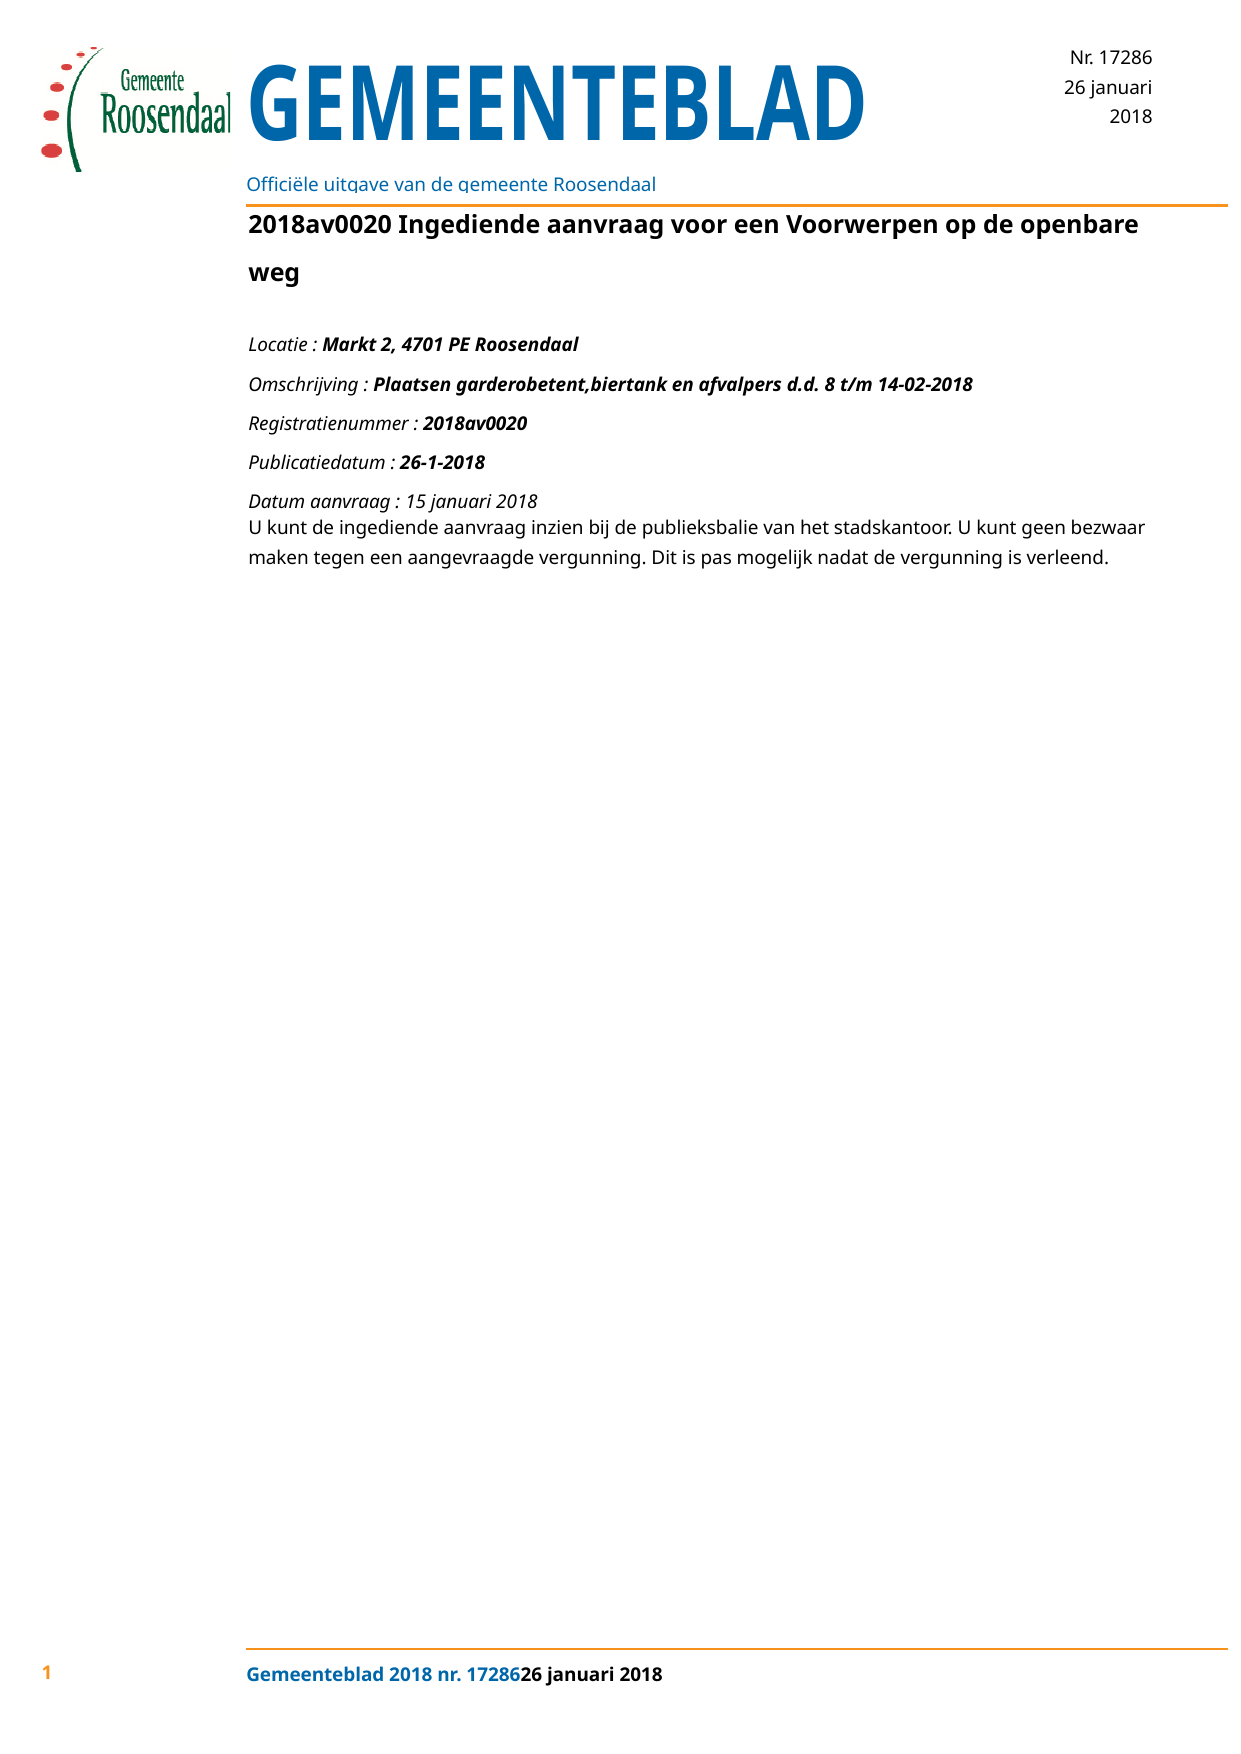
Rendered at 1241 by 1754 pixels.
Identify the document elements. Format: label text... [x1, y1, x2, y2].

text Registratienummer : 2018av0020 [248, 410, 1152, 436]
text 2018av0020 Ingediende aanvraag voor een Voorwerpen op de openbare weg [248, 207, 1152, 288]
text Publicatiedatum : 26-1-2018 [248, 449, 1152, 475]
picture [41, 47, 231, 172]
text Locatie : Markt 2, 4701 PE Roosendaal [248, 331, 1152, 357]
text U kunt de ingediende aanvraag inzien bij de publieksbalie van het stadskantoor. U kunt geen bezwaar maken tegen een aangevraagde vergunning. Dit is pas mogelijk nadat de vergunning is verleend. [248, 514, 1152, 569]
text Omschrijving : Plaatsen garderobetent,biertank en afvalpers d.d. 8 t/m 14-02-2018 [248, 371, 1152, 396]
text Datum aanvraag : 15 januari 2018 [248, 488, 1152, 514]
